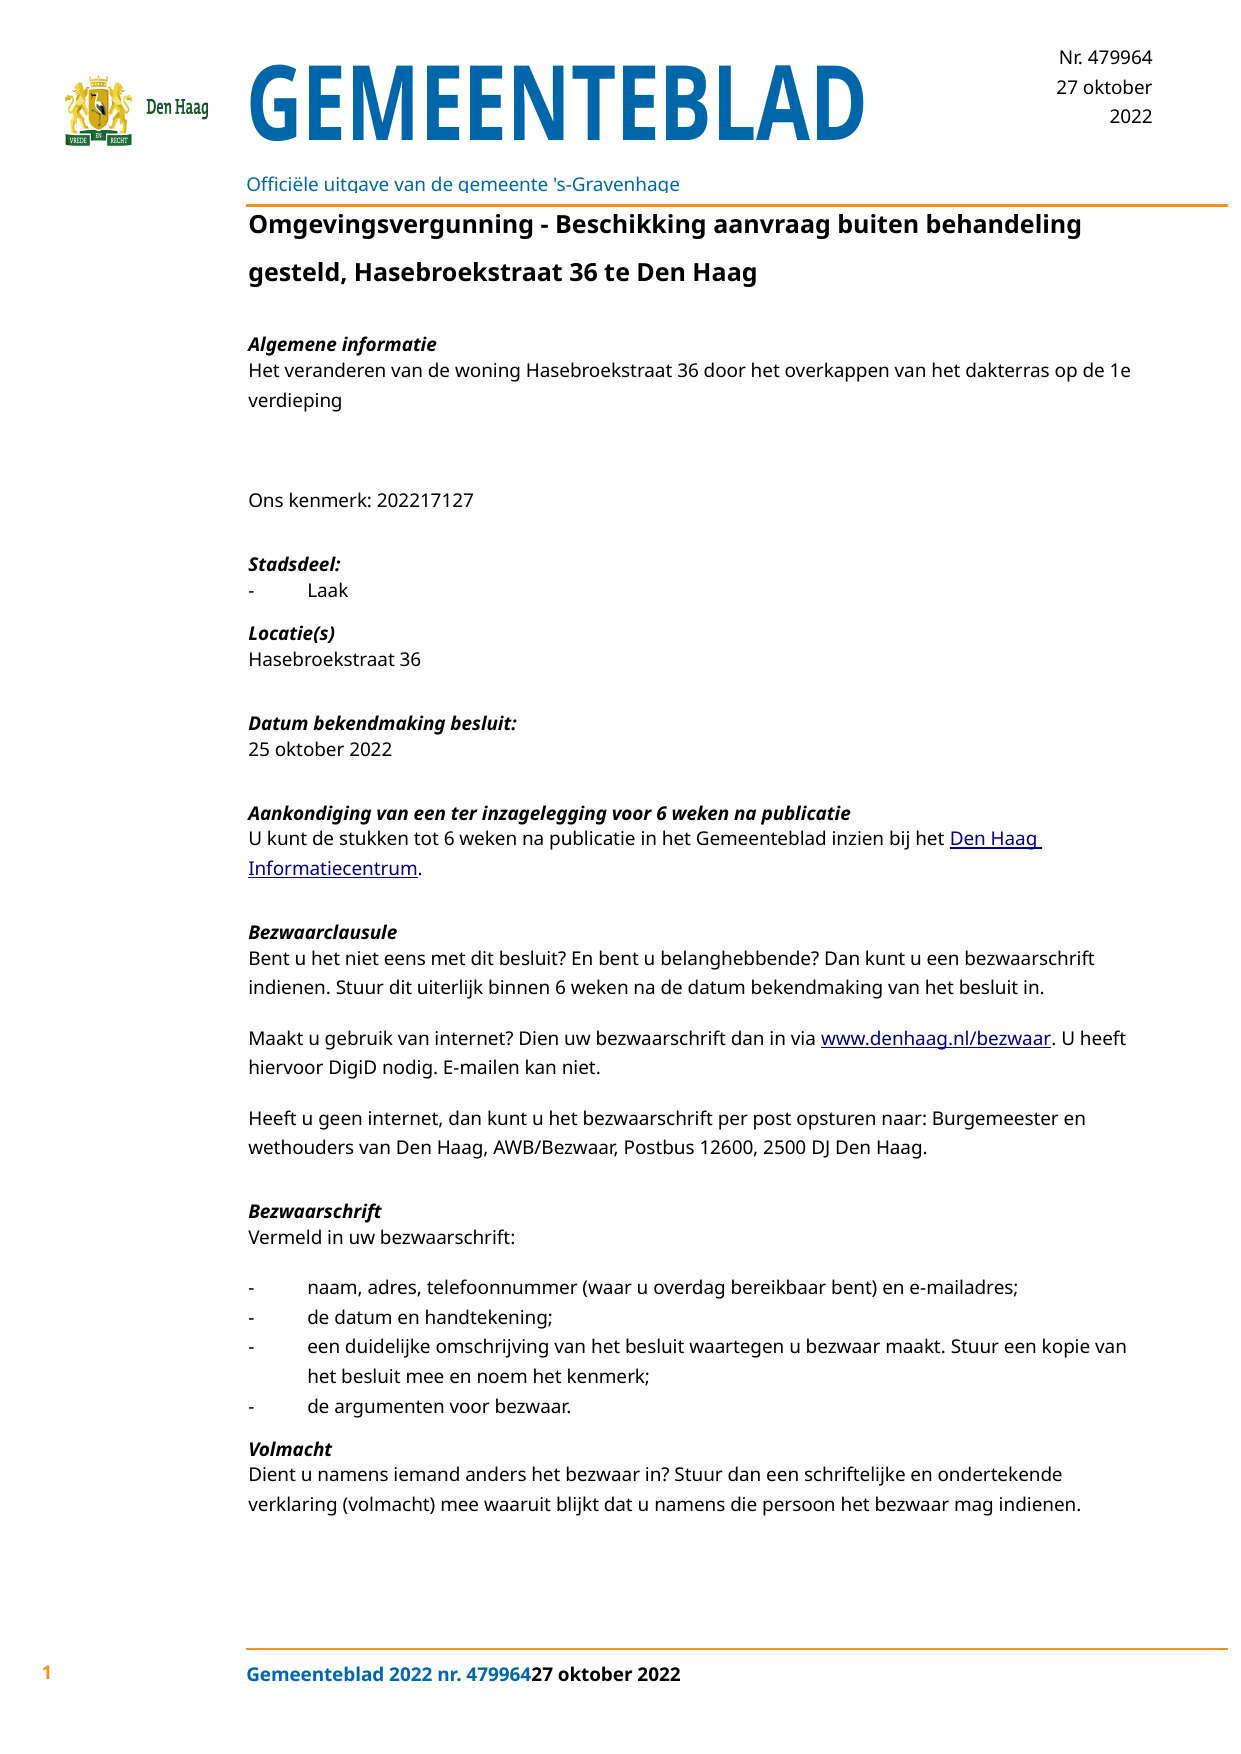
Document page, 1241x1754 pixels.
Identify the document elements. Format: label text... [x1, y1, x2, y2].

text Locatie(s) [248, 620, 1152, 646]
text Aankondiging van een ter inzagelegging voor 6 weken na publicatie [248, 800, 1152, 826]
text Bezwaarschrift [248, 1198, 1152, 1224]
text 25 oktober 2022 [248, 736, 1152, 762]
text Vermeld in uw bezwaarschrift: [248, 1224, 1152, 1250]
text Ons kenmerk: 202217127 [248, 488, 1152, 513]
text Algemene informatie [248, 331, 1152, 357]
text Het veranderen van de woning Hasebroekstraat 36 door het overkappen van het dakterras op de 1e verdieping [248, 357, 1152, 412]
text Volmacht [248, 1436, 1152, 1462]
list Laak [248, 577, 1152, 603]
text Dient u namens iemand anders het bezwaar in? Stuur dan een schriftelijke en ondertekende verklaring (volmacht) mee waaruit blijkt dat u namens die persoon het bezwaar mag indienen. [248, 1462, 1152, 1517]
list naam, adres, telefoonnummer (waar u overdag bereikbaar bent) en e-mailadres; [248, 1274, 1152, 1300]
list de datum en handtekening; [248, 1304, 1152, 1330]
list een duidelijke omschrijving van het besluit waartegen u bezwaar maakt. Stuur een kopie van het besluit mee en noem het kenmerk; [248, 1334, 1152, 1389]
text Omgevingsvergunning - Beschikking aanvraag buiten behandeling gesteld, Hasebroekstraat 36 te Den Haag [248, 207, 1152, 288]
text U kunt de stukken tot 6 weken na publicatie in het Gemeenteblad inzien bij het Den Haag Informatiecentrum. [248, 826, 1152, 881]
list de argumenten voor bezwaar. [248, 1393, 1152, 1418]
text Maakt u gebruik van internet? Dien uw bezwaarschrift dan in via www.denhaag.nl/bezwaar. U heeft hiervoor DigiD nodig. E-mailen kan niet. [248, 1025, 1152, 1080]
text Bezwaarclausule [248, 919, 1152, 945]
text Heeft u geen internet, dan kunt u het bezwaarschrift per post opsturen naar: Burgemeester en wethouders van Den Haag, AWB/Bezwaar, Postbus 12600, 2500 DJ Den Haag. [248, 1105, 1152, 1160]
text Hasebroekstraat 36 [248, 646, 1152, 672]
text Datum bekendmaking besluit: [248, 710, 1152, 736]
picture [41, 47, 231, 172]
text Stadsdeel: [248, 552, 1152, 577]
text Bent u het niet eens met dit besluit? En bent u belanghebbende? Dan kunt u een bezwaarschrift indienen. Stuur dit uiterlijk binnen 6 weken na de datum bekendmaking van het besluit in. [248, 945, 1152, 1000]
